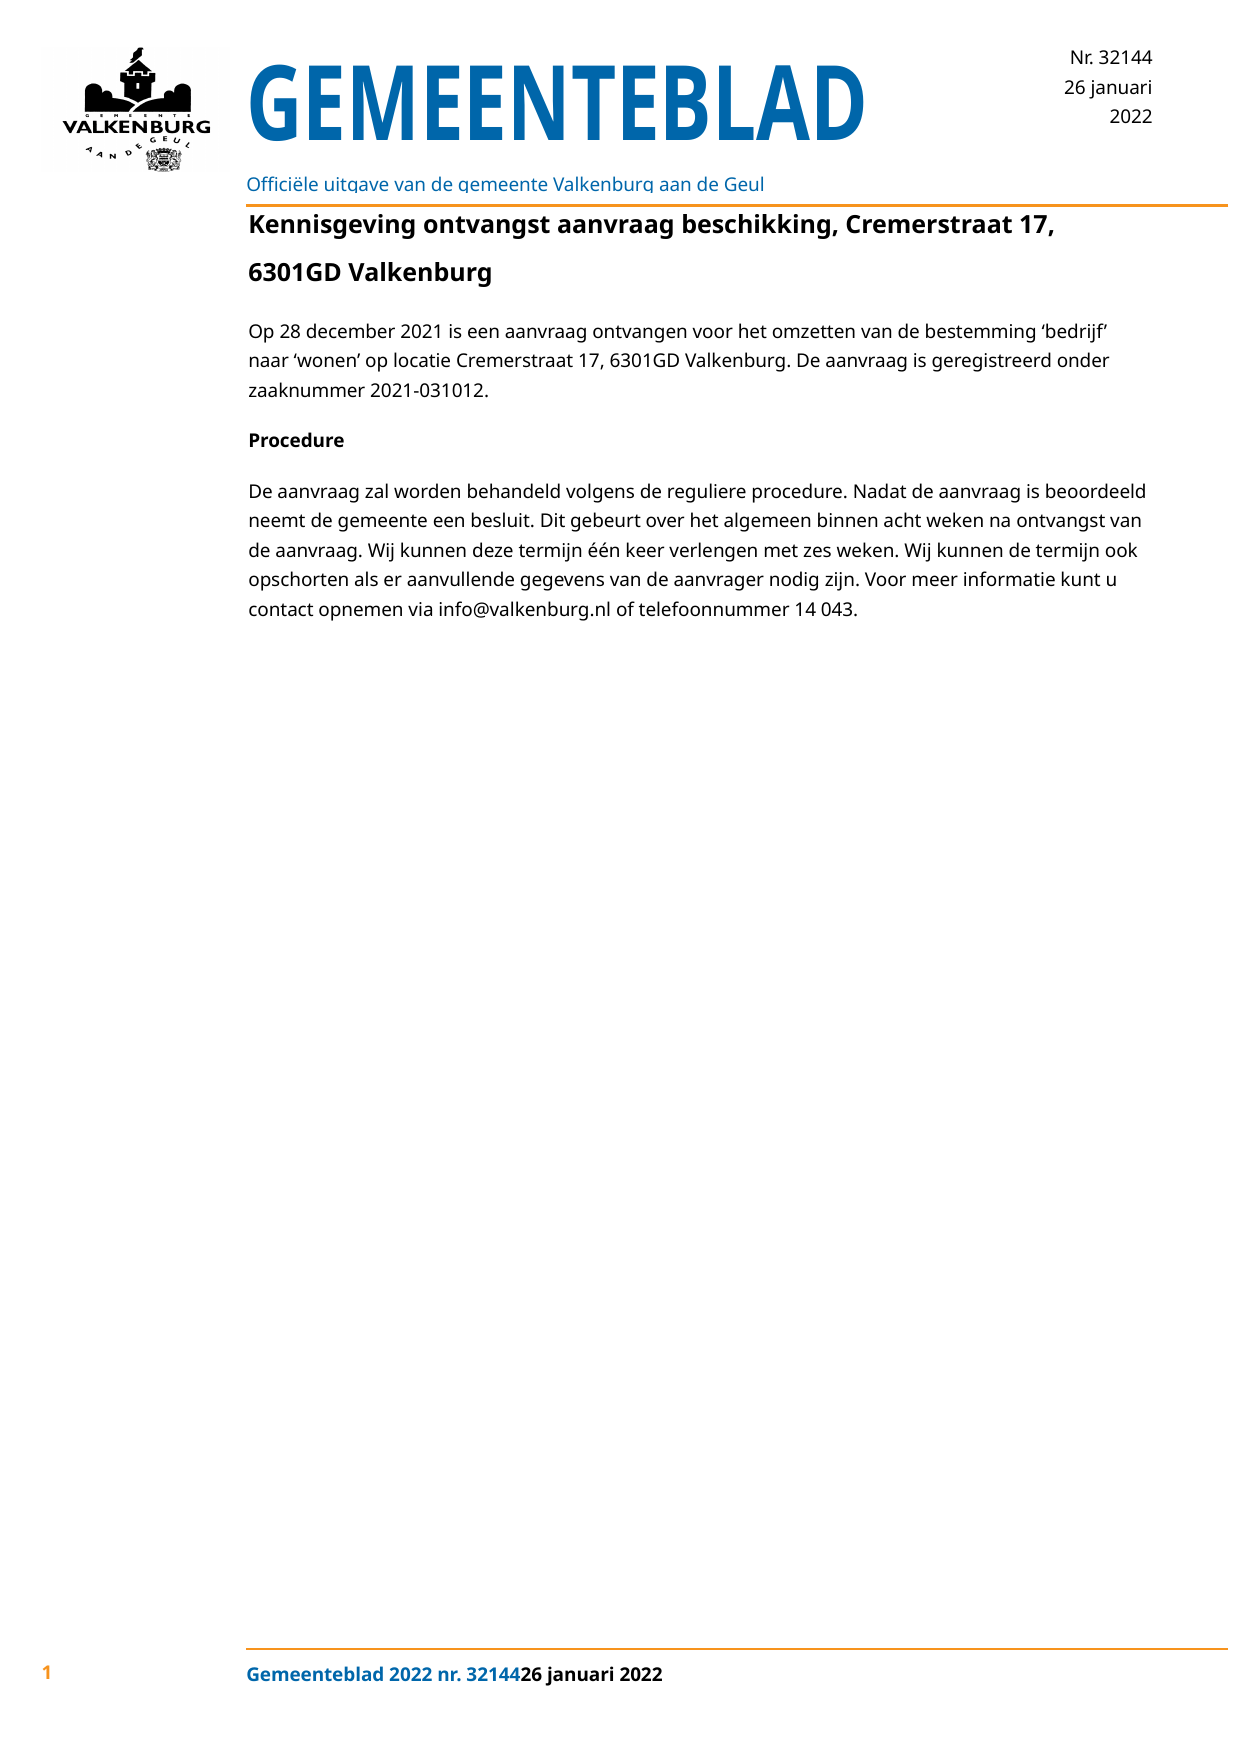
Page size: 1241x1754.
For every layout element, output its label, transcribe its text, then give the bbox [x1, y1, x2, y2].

text Procedure [248, 427, 1152, 453]
picture [41, 47, 231, 172]
text Kennisgeving ontvangst aanvraag beschikking, Cremerstraat 17, 6301GD Valkenburg [248, 207, 1152, 288]
text Op 28 december 2021 is een aanvraag ontvangen voor het omzetten van de bestemming ‘bedrijf’ naar ‘wonen’ op locatie Cremerstraat 17, 6301GD Valkenburg. De aanvraag is geregistreerd onder zaaknummer 2021-031012. [248, 318, 1152, 403]
text De aanvraag zal worden behandeld volgens de reguliere procedure. Nadat de aanvraag is beoordeeld neemt de gemeente een besluit. Dit gebeurt over het algemeen binnen acht weken na ontvangst van de aanvraag. Wij kunnen deze termijn één keer verlengen met zes weken. Wij kunnen de termijn ook opschorten als er aanvullende gegevens van de aanvrager nodig zijn. Voor meer informatie kunt u contact opnemen via info@valkenburg.nl of telefoonnummer 14 043. [248, 478, 1152, 622]
